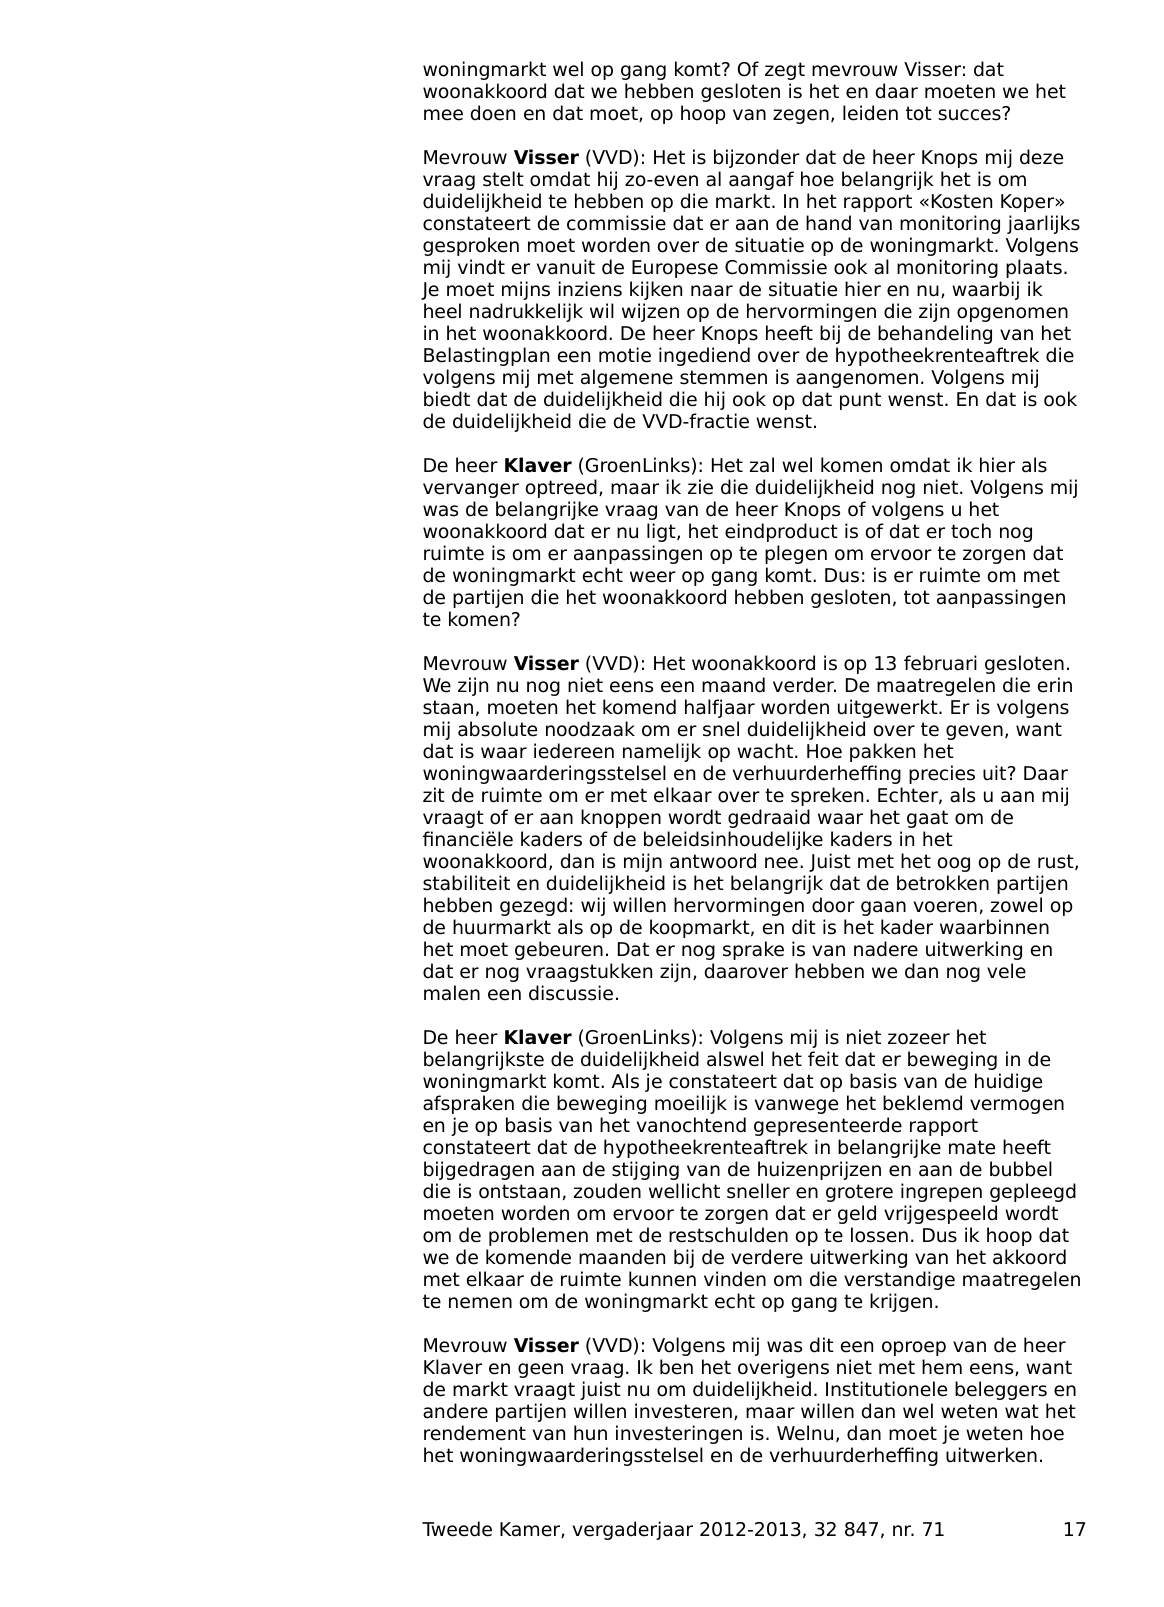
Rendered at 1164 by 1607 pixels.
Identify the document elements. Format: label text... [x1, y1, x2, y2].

text Mevrouw Visser (VVD): Het woonakkoord is op 13 februari gesloten. We zijn nu nog niet eens een maand verder. De maatregelen die erin staan, moeten het komend halfjaar worden uitgewerkt. Er is volgens mij absolute noodzaak om er snel duidelijkheid over te geven, want dat is waar iedereen namelijk op wacht. Hoe pakken het woningwaarderingsstelsel en de verhuurderheffing precies uit? Daar zit de ruimte om er met elkaar over te spreken. Echter, als u aan mij vraagt of er aan knoppen wordt gedraaid waar het gaat om de financiële kaders of de beleidsinhoudelijke kaders in het woonakkoord, dan is mijn antwoord nee. Juist met het oog op de rust, stabiliteit en duidelijkheid is het belangrijk dat de betrokken partijen hebben gezegd: wij willen hervormingen door gaan voeren, zowel op de huurmarkt als op de koopmarkt, en dit is het kader waarbinnen het moet gebeuren. Dat er nog sprake is van nadere uitwerking en dat er nog vraagstukken zijn, daarover hebben we dan nog vele malen een discussie. [422, 653, 1087, 1005]
text Mevrouw Visser (VVD): Volgens mij was dit een oproep van de heer Klaver en geen vraag. Ik ben het overigens niet met hem eens, want de markt vraagt juist nu om duidelijkheid. Institutionele beleggers en andere partijen willen investeren, maar willen dan wel weten wat het rendement van hun investeringen is. Welnu, dan moet je weten hoe het woningwaarderingsstelsel en de verhuurderheffing uitwerken. [422, 1335, 1087, 1467]
text Mevrouw Visser (VVD): Het is bijzonder dat de heer Knops mij deze vraag stelt omdat hij zo-even al aangaf hoe belangrijk het is om duidelijkheid te hebben op die markt. In het rapport «Kosten Koper» constateert de commissie dat er aan de hand van monitoring jaarlijks gesproken moet worden over de situatie op de woningmarkt. Volgens mij vindt er vanuit de Europese Commissie ook al monitoring plaats. Je moet mijns inziens kijken naar de situatie hier en nu, waarbij ik heel nadrukkelijk wil wijzen op de hervormingen die zijn opgenomen in het woonakkoord. De heer Knops heeft bij de behandeling van het Belastingplan een motie ingediend over de hypotheekrenteaftrek die volgens mij met algemene stemmen is aangenomen. Volgens mij biedt dat de duidelijkheid die hij ook op dat punt wenst. En dat is ook de duidelijkheid die de VVD-fractie wenst. [422, 147, 1087, 433]
text De heer Klaver (GroenLinks): Het zal wel komen omdat ik hier als vervanger optreed, maar ik zie die duidelijkheid nog niet. Volgens mij was de belangrijke vraag van de heer Knops of volgens u het woonakkoord dat er nu ligt, het eindproduct is of dat er toch nog ruimte is om er aanpassingen op te plegen om ervoor te zorgen dat de woningmarkt echt weer op gang komt. Dus: is er ruimte om met de partijen die het woonakkoord hebben gesloten, tot aanpassingen te komen? [422, 455, 1087, 631]
text woningmarkt wel op gang komt? Of zegt mevrouw Visser: dat woonakkoord dat we hebben gesloten is het en daar moeten we het mee doen en dat moet, op hoop van zegen, leiden tot succes? [422, 59, 1087, 125]
text De heer Klaver (GroenLinks): Volgens mij is niet zozeer het belangrijkste de duidelijkheid alswel het feit dat er beweging in de woningmarkt komt. Als je constateert dat op basis van de huidige afspraken die beweging moeilijk is vanwege het beklemd vermogen en je op basis van het vanochtend gepresenteerde rapport constateert dat de hypotheekrenteaftrek in belangrijke mate heeft bijgedragen aan de stijging van de huizenprijzen en aan de bubbel die is ontstaan, zouden wellicht sneller en grotere ingrepen gepleegd moeten worden om ervoor te zorgen dat er geld vrijgespeeld wordt om de problemen met de restschulden op te lossen. Dus ik hoop dat we de komende maanden bij de verdere uitwerking van het akkoord met elkaar de ruimte kunnen vinden om die verstandige maatregelen te nemen om de woningmarkt echt op gang te krijgen. [422, 1027, 1087, 1313]
